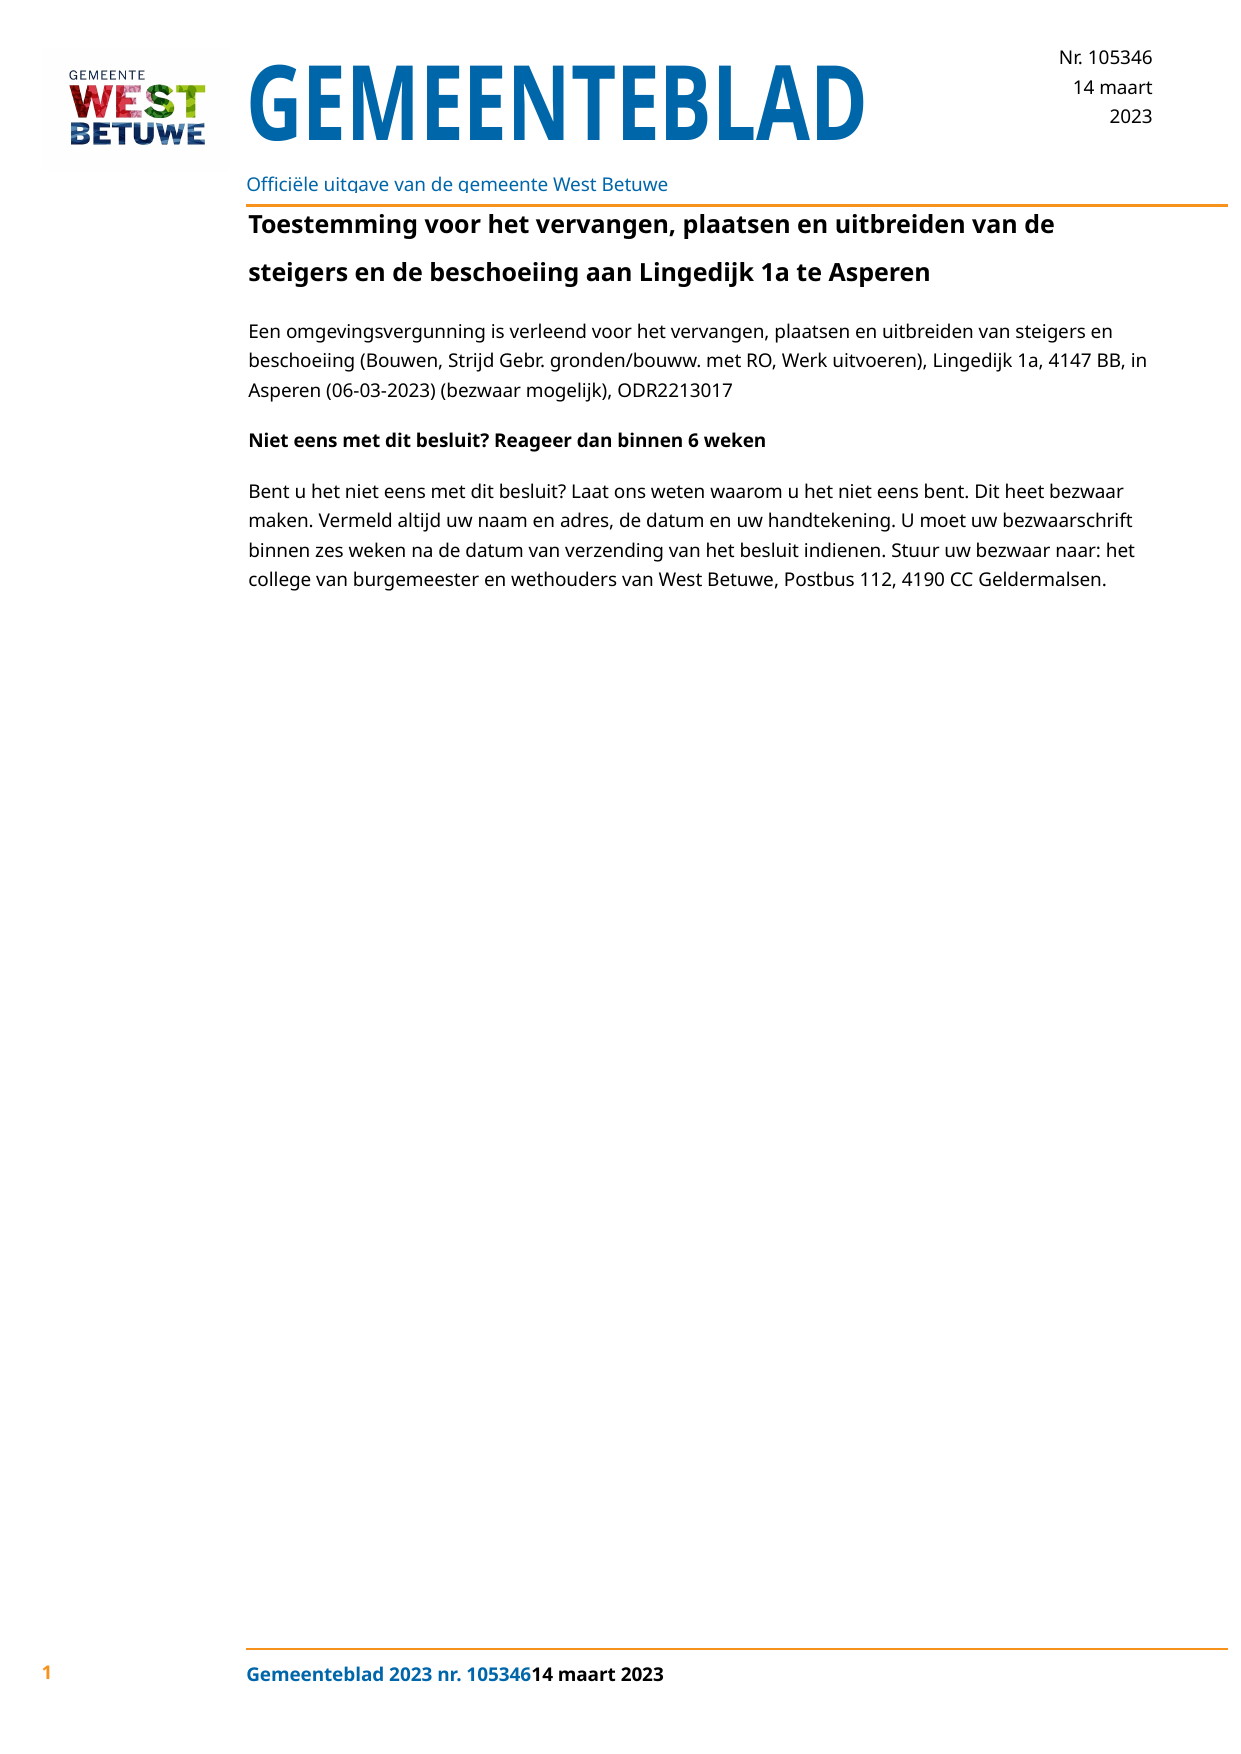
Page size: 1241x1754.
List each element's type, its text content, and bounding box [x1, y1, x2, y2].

picture [41, 47, 231, 172]
text Bent u het niet eens met dit besluit? Laat ons weten waarom u het niet eens bent. Dit heet bezwaar maken. Vermeld altijd uw naam en adres, de datum en uw handtekening. U moet uw bezwaarschrift binnen zes weken na de datum van verzending van het besluit indienen. Stuur uw bezwaar naar: het college van burgemeester en wethouders van West Betuwe, Postbus 112, 4190 CC Geldermalsen. [248, 478, 1152, 592]
text Niet eens met dit besluit? Reageer dan binnen 6 weken [248, 427, 1152, 453]
text Toestemming voor het vervangen, plaatsen en uitbreiden van de steigers en de beschoeiing aan Lingedijk 1a te Asperen [248, 207, 1152, 288]
text Een omgevingsvergunning is verleend voor het vervangen, plaatsen en uitbreiden van steigers en beschoeiing (Bouwen, Strijd Gebr. gronden/bouww. met RO, Werk uitvoeren), Lingedijk 1a, 4147 BB, in Asperen (06-03-2023) (bezwaar mogelijk), ODR2213017 [248, 318, 1152, 403]
